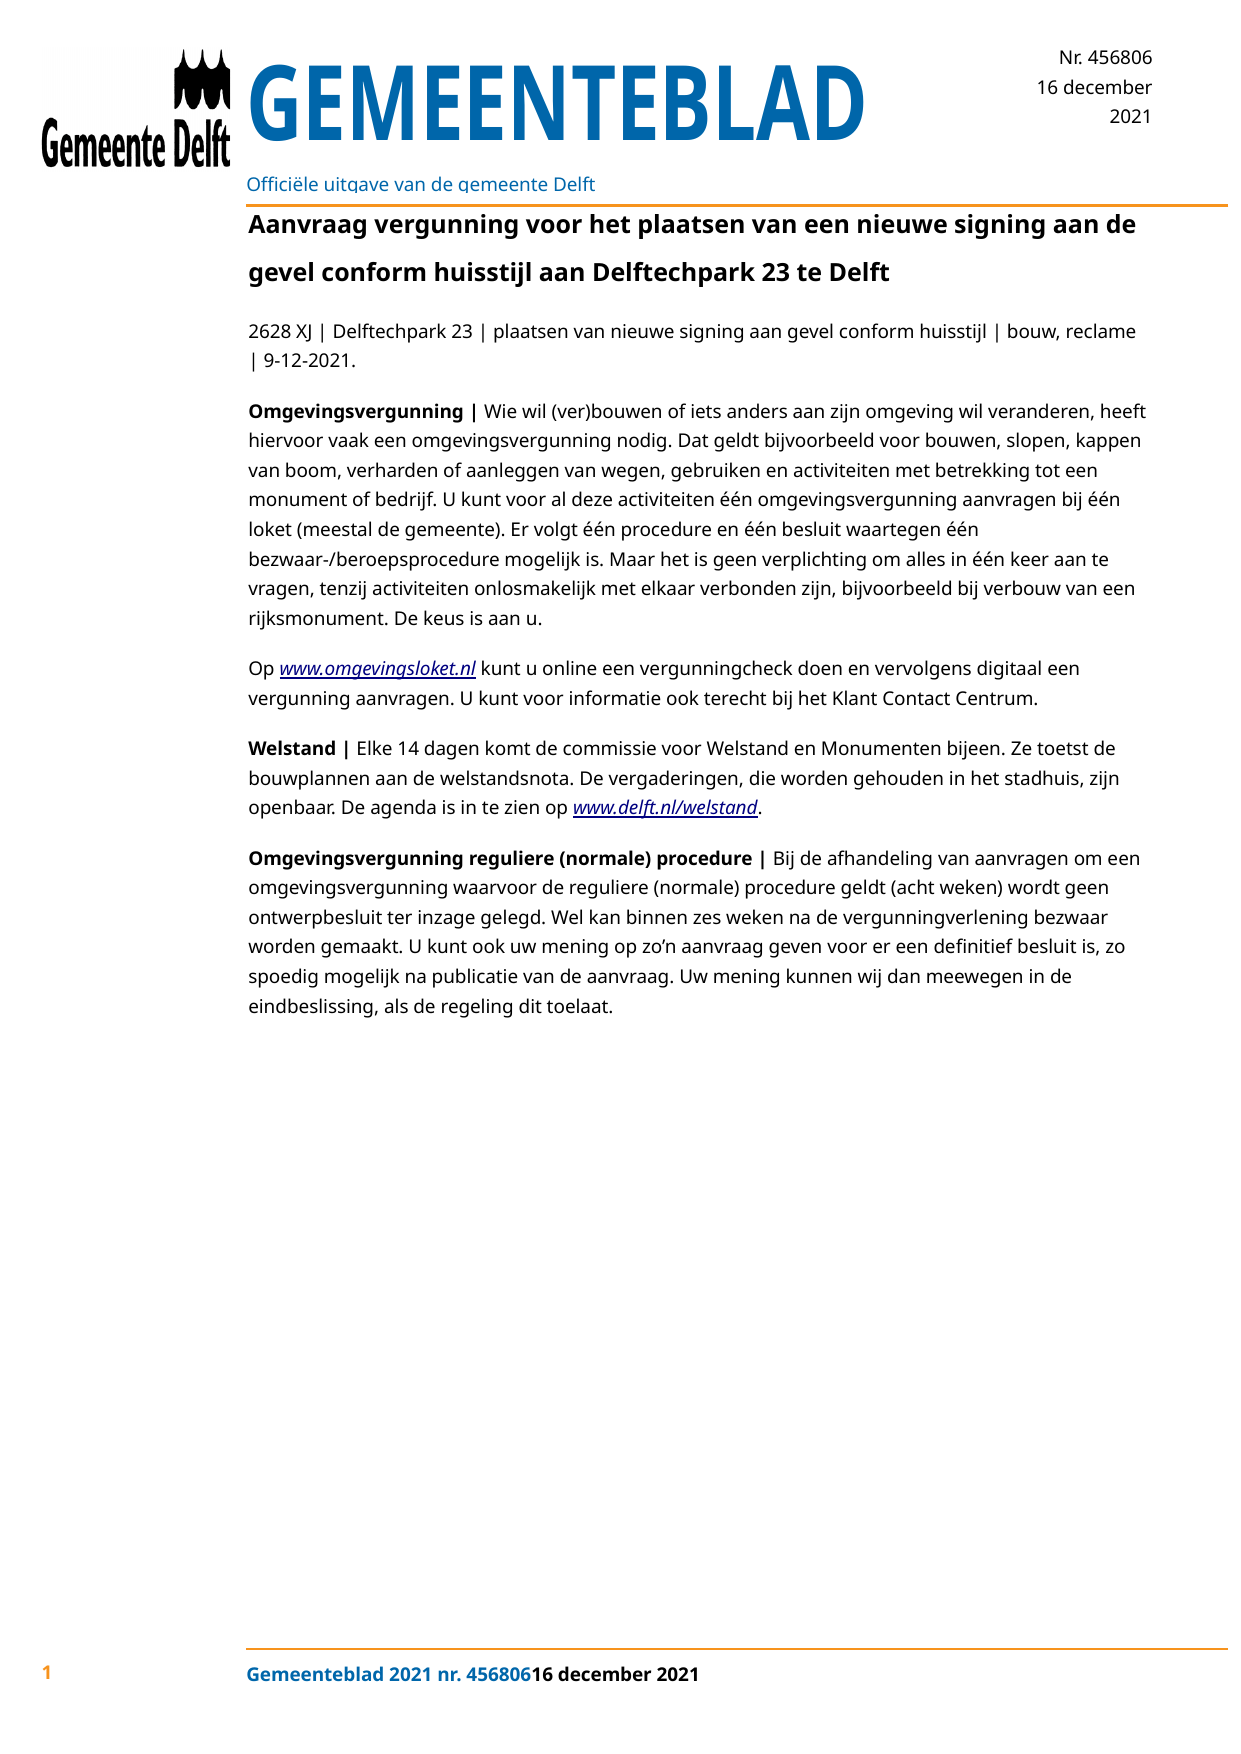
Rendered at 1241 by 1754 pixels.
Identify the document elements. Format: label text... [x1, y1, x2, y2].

text Op www.omgevingsloket.nl kunt u online een vergunningcheck doen en vervolgens digitaal een vergunning aanvragen. U kunt voor informatie ook terecht bij het Klant Contact Centrum. [248, 655, 1152, 711]
picture [41, 47, 231, 172]
text Omgevingsvergunning reguliere (normale) procedure | Bij de afhandeling van aanvragen om een omgevingsvergunning waarvoor de reguliere (normale) procedure geldt (acht weken) wordt geen ontwerpbesluit ter inzage gelegd. Wel kan binnen zes weken na de vergunningverlening bezwaar worden gemaakt. U kunt ook uw mening op zo’n aanvraag geven voor er een definitief besluit is, zo spoedig mogelijk na publicatie van de aanvraag. Uw mening kunnen wij dan meewegen in de eindbeslissing, als de regeling dit toelaat. [248, 845, 1152, 1019]
text 2628 XJ | Delftechpark 23 | plaatsen van nieuwe signing aan gevel conform huisstijl | bouw, reclame | 9-12-2021. [248, 318, 1152, 373]
text Welstand | Elke 14 dagen komt de commissie voor Welstand en Monumenten bijeen. Ze toetst de bouwplannen aan de welstandsnota. De vergaderingen, die worden gehouden in het stadhuis, zijn openbaar. De agenda is in te zien op www.delft.nl/welstand. [248, 735, 1152, 820]
text Aanvraag vergunning voor het plaatsen van een nieuwe signing aan de gevel conform huisstijl aan Delftechpark 23 te Delft [248, 207, 1152, 288]
text Omgevingsvergunning | Wie wil (ver)bouwen of iets anders aan zijn omgeving wil veranderen, heeft hiervoor vaak een omgevingsvergunning nodig. Dat geldt bijvoorbeeld voor bouwen, slopen, kappen van boom, verharden of aanleggen van wegen, gebruiken en activiteiten met betrekking tot een monument of bedrijf. U kunt voor al deze activiteiten één omgevingsvergunning aanvragen bij één loket (meestal de gemeente). Er volgt één procedure en één besluit waartegen één bezwaar-/beroepsprocedure mogelijk is. Maar het is geen verplichting om alles in één keer aan te vragen, tenzij activiteiten onlosmakelijk met elkaar verbonden zijn, bijvoorbeeld bij verbouw van een rijksmonument. De keus is aan u. [248, 398, 1152, 631]
